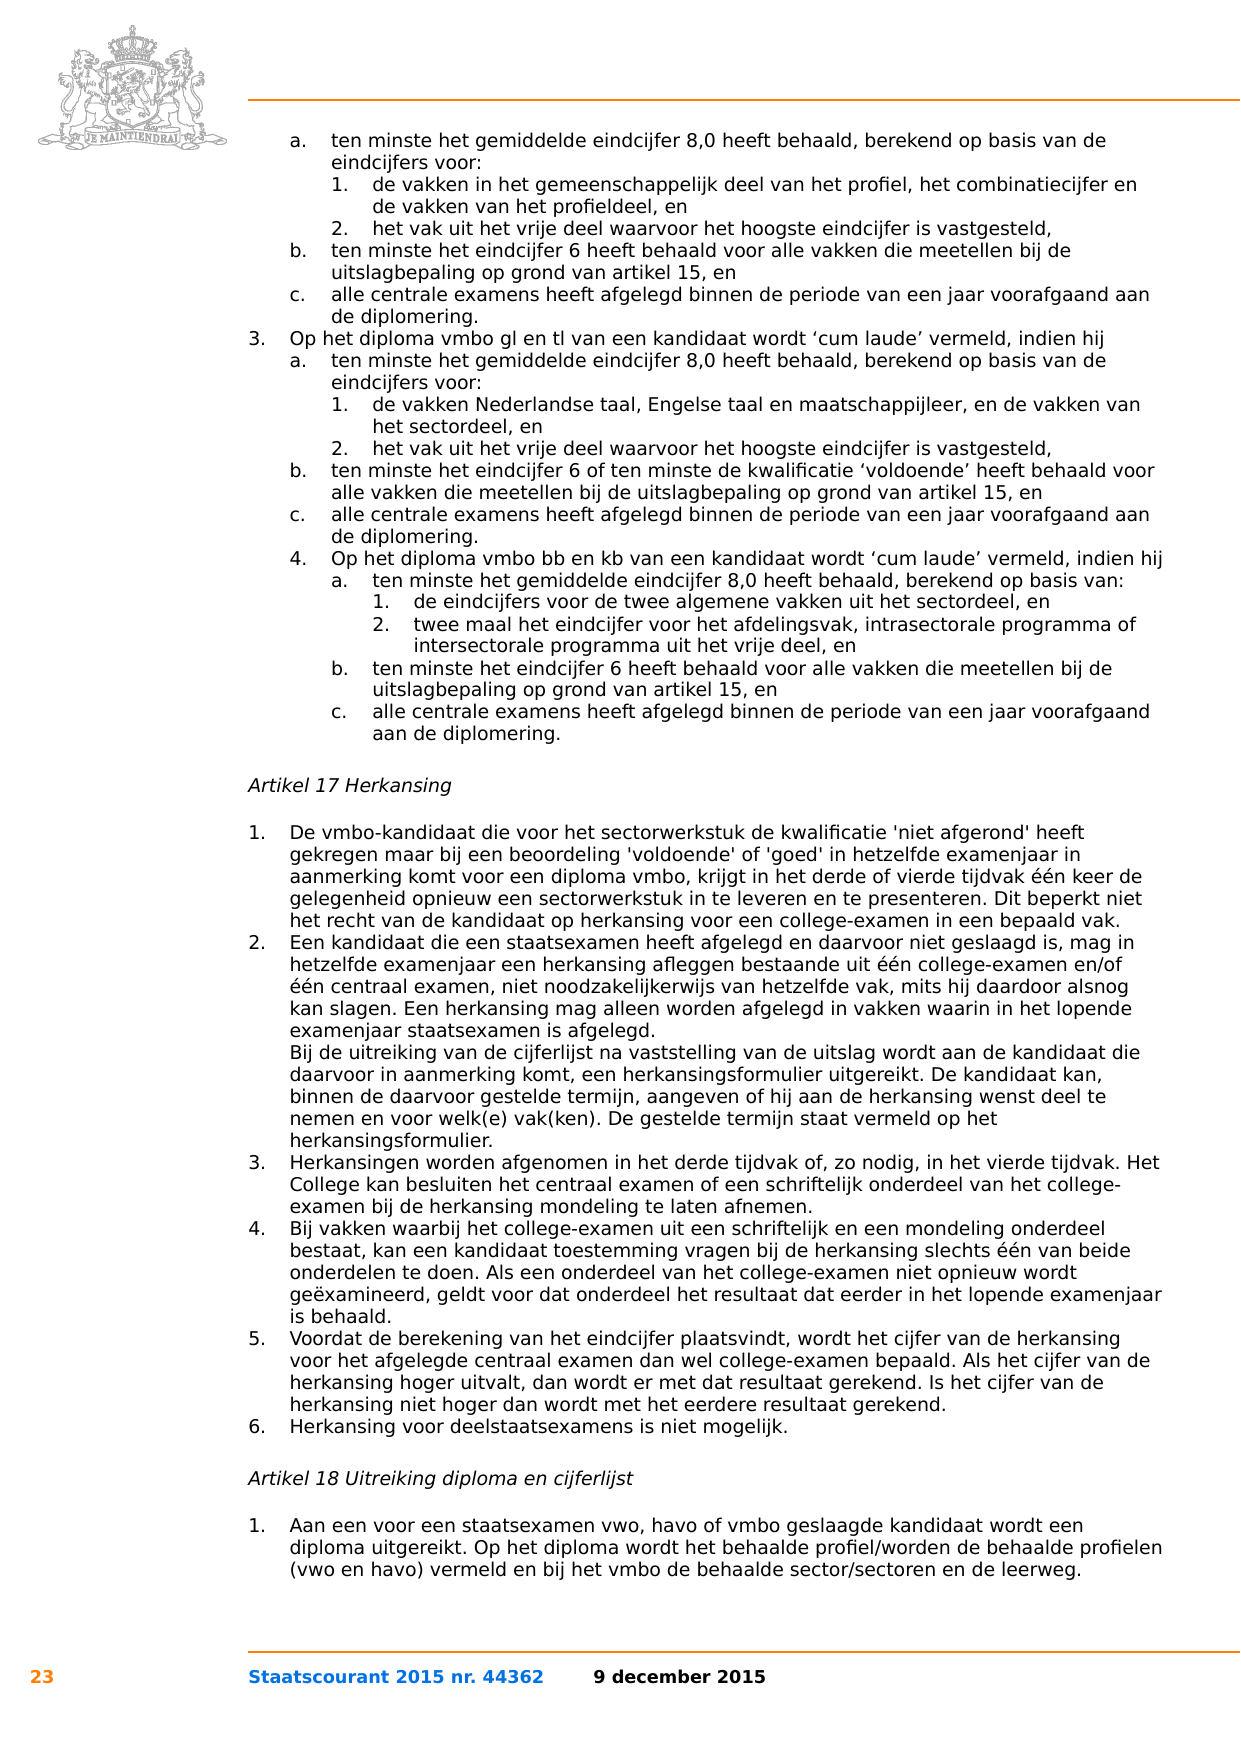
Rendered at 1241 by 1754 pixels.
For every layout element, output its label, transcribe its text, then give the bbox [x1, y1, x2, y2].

text 4. Bij vakken waarbij het college-examen uit een schriftelijk en een mondeling onderdeel bestaat, kan een kandidaat toestemming vragen bij de herkansing slechts één van beide onderdelen te doen. Als een onderdeel van het college-examen niet opnieuw wordt geëxamineerd, geldt voor dat onderdeel het resultaat dat eerder in het lopende examenjaar is behaald. [248, 1218, 1163, 1328]
text b. ten minste het eindcijfer 6 heeft behaald voor alle vakken die meetellen bij de uitslagbepaling op grond van artikel 15, en [289, 240, 1163, 284]
text b. ten minste het eindcijfer 6 heeft behaald voor alle vakken die meetellen bij de uitslagbepaling op grond van artikel 15, en [331, 657, 1163, 701]
text c. alle centrale examens heeft afgelegd binnen de periode van een jaar voorafgaand aan de diplomering. [331, 701, 1163, 745]
text b. ten minste het eindcijfer 6 of ten minste de kwalificatie ‘voldoende’ heeft behaald voor alle vakken die meetellen bij de uitslagbepaling op grond van artikel 15, en [289, 459, 1163, 503]
text Bij de uitreiking van de cijferlijst na vaststelling van de uitslag wordt aan de kandidaat die daarvoor in aanmerking komt, een herkansingsformulier uitgereikt. De kandidaat kan, binnen de daarvoor gestelde termijn, aangeven of hij aan de herkansing wenst deel te nemen en voor welk(e) vak(ken). De gestelde termijn staat vermeld op het herkansingsformulier. [289, 1042, 1163, 1152]
text 2. het vak uit het vrije deel waarvoor het hoogste eindcijfer is vastgesteld, [331, 438, 1163, 459]
text a. ten minste het gemiddelde eindcijfer 8,0 heeft behaald, berekend op basis van de eindcijfers voor: [289, 130, 1163, 174]
text a. ten minste het gemiddelde eindcijfer 8,0 heeft behaald, berekend op basis van: [331, 569, 1163, 591]
subtitle Artikel 17 Herkansing [248, 775, 1163, 797]
text c. alle centrale examens heeft afgelegd binnen de periode van een jaar voorafgaand aan de diplomering. [289, 503, 1163, 547]
text 2. twee maal het eindcijfer voor het afdelingsvak, intrasectorale programma of intersectorale programma uit het vrije deel, en [372, 613, 1163, 657]
subtitle Artikel 18 Uitreiking diploma en cijferlijst [248, 1468, 1163, 1490]
text 1. de eindcijfers voor de twee algemene vakken uit het sectordeel, en [372, 591, 1163, 613]
text c. alle centrale examens heeft afgelegd binnen de periode van een jaar voorafgaand aan de diplomering. [289, 284, 1163, 328]
text 1. de vakken in het gemeenschappelijk deel van het profiel, het combinatiecijfer en de vakken van het profieldeel, en [331, 174, 1163, 218]
text 6. Herkansing voor deelstaatsexamens is niet mogelijk. [248, 1416, 1163, 1438]
picture [38, 25, 227, 150]
text 1. de vakken Nederlandse taal, Engelse taal en maatschappijleer, en de vakken van het sectordeel, en [331, 394, 1163, 438]
text a. ten minste het gemiddelde eindcijfer 8,0 heeft behaald, berekend op basis van de eindcijfers voor: [289, 350, 1163, 394]
text 3. Op het diploma vmbo gl en tl van een kandidaat wordt ‘cum laude’ vermeld, indien hij [248, 328, 1163, 350]
text 5. Voordat de berekening van het eindcijfer plaatsvindt, wordt het cijfer van de herkansing voor het afgelegde centraal examen dan wel college-examen bepaald. Als het cijfer van de herkansing hoger uitvalt, dan wordt er met dat resultaat gerekend. Is het cijfer van de herkansing niet hoger dan wordt met het eerdere resultaat gerekend. [248, 1328, 1163, 1416]
text 2. het vak uit het vrije deel waarvoor het hoogste eindcijfer is vastgesteld, [331, 218, 1163, 240]
text 3. Herkansingen worden afgenomen in het derde tijdvak of, zo nodig, in het vierde tijdvak. Het College kan besluiten het centraal examen of een schriftelijk onderdeel van het college-examen bij de herkansing mondeling te laten afnemen. [248, 1152, 1163, 1218]
text 1. Aan een voor een staatsexamen vwo, havo of vmbo geslaagde kandidaat wordt een diploma uitgereikt. Op het diploma wordt het behaalde profiel/worden de behaalde profielen (vwo en havo) vermeld en bij het vmbo de behaalde sector/sectoren en de leerweg. [248, 1515, 1163, 1581]
text 1. De vmbo-kandidaat die voor het sectorwerkstuk de kwalificatie 'niet afgerond' heeft gekregen maar bij een beoordeling 'voldoende' of 'goed' in hetzelfde examenjaar in aanmerking komt voor een diploma vmbo, krijgt in het derde of vierde tijdvak één keer de gelegenheid opnieuw een sectorwerkstuk in te leveren en te presenteren. Dit beperkt niet het recht van de kandidaat op herkansing voor een college-examen in een bepaald vak. [248, 822, 1163, 932]
text 2. Een kandidaat die een staatsexamen heeft afgelegd en daarvoor niet geslaagd is, mag in hetzelfde examenjaar een herkansing afleggen bestaande uit één college-examen en/of één centraal examen, niet noodzakelijkerwijs van hetzelfde vak, mits hij daardoor alsnog kan slagen. Een herkansing mag alleen worden afgelegd in vakken waarin in het lopende examenjaar staatsexamen is afgelegd. [248, 932, 1163, 1042]
text 4. Op het diploma vmbo bb en kb van een kandidaat wordt ‘cum laude’ vermeld, indien hij [289, 547, 1163, 569]
